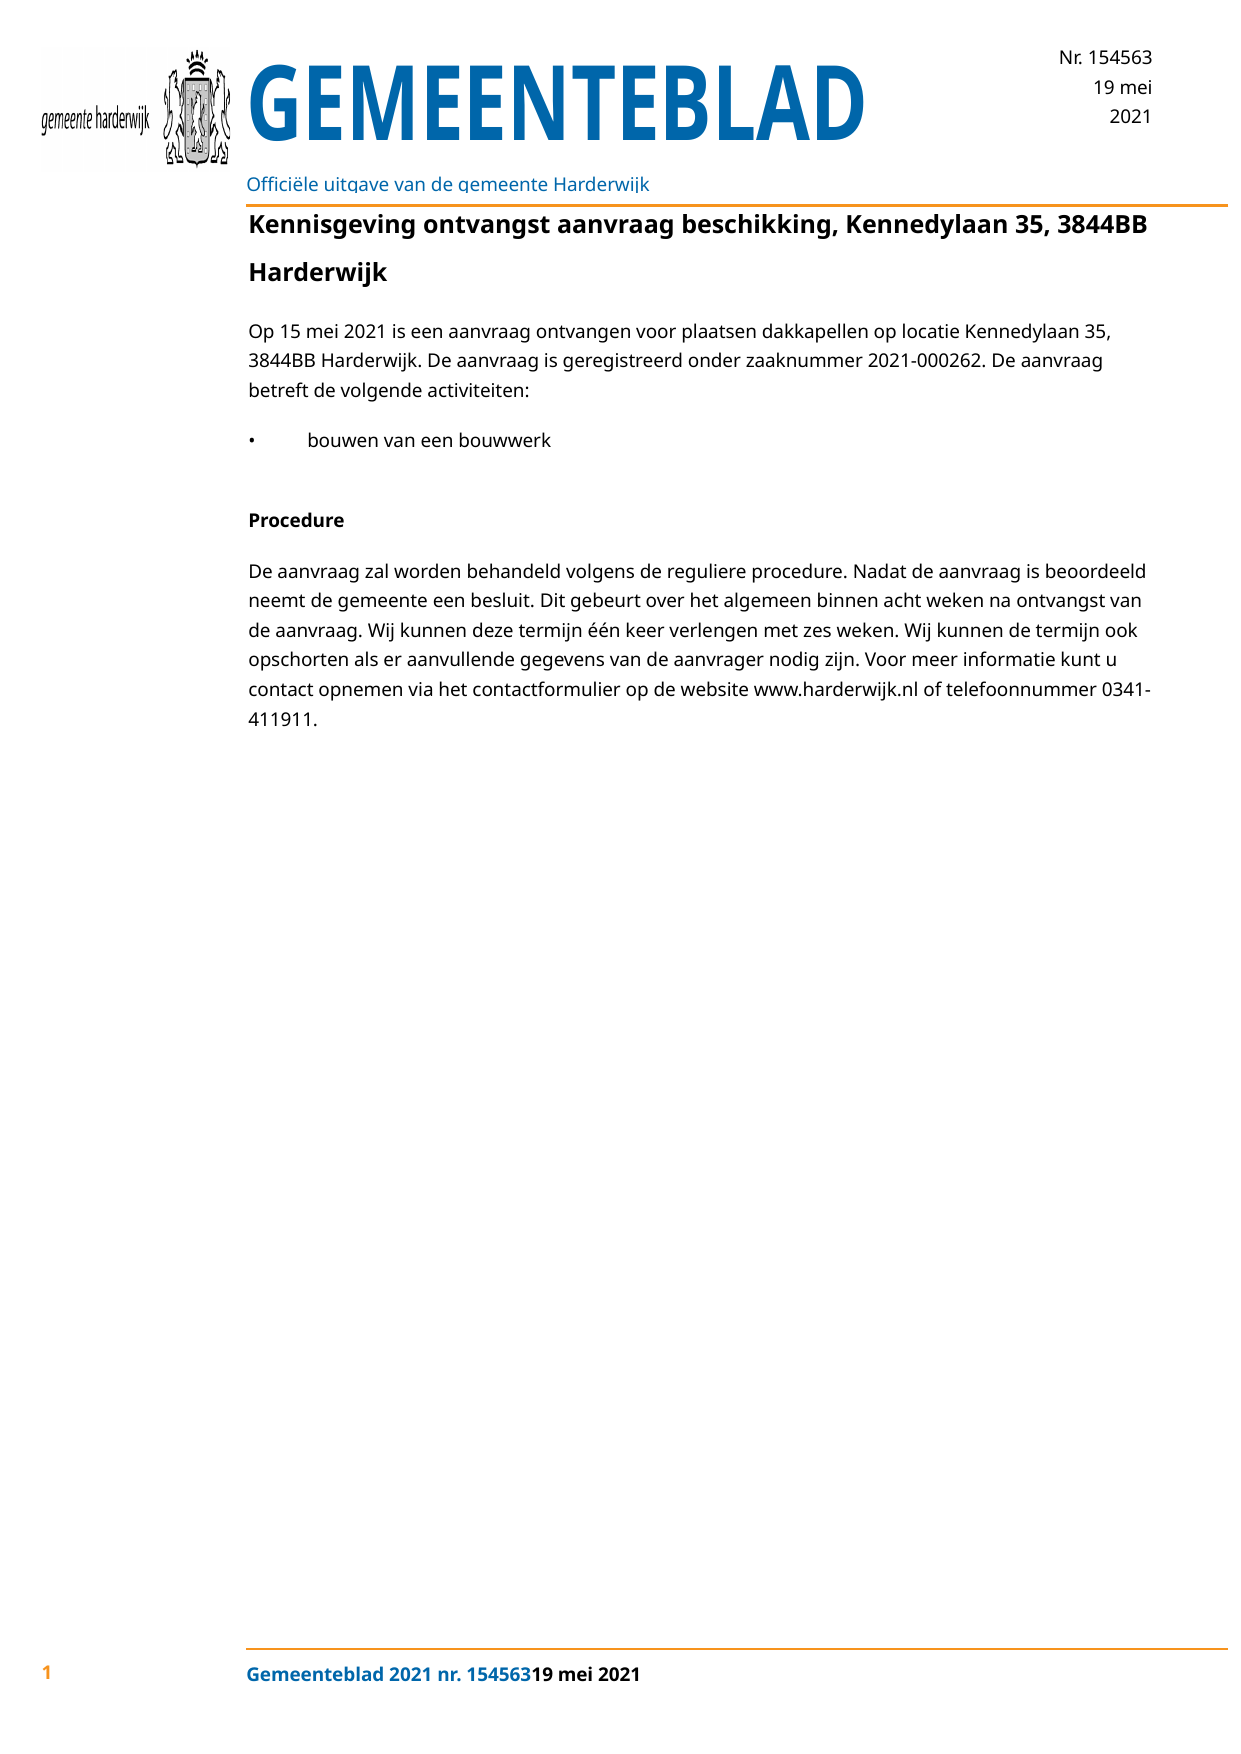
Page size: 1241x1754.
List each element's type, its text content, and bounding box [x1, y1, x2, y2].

text De aanvraag zal worden behandeld volgens de reguliere procedure. Nadat de aanvraag is beoordeeld neemt de gemeente een besluit. Dit gebeurt over het algemeen binnen acht weken na ontvangst van de aanvraag. Wij kunnen deze termijn één keer verlengen met zes weken. Wij kunnen de termijn ook opschorten als er aanvullende gegevens van de aanvrager nodig zijn. Voor meer informatie kunt u contact opnemen via het contactformulier op de website www.harderwijk.nl of telefoonnummer 0341-411911. [248, 558, 1152, 732]
text Kennisgeving ontvangst aanvraag beschikking, Kennedylaan 35, 3844BB Harderwijk [248, 207, 1152, 288]
list bouwen van een bouwwerk [248, 427, 1152, 453]
picture [41, 47, 231, 172]
text Procedure [248, 507, 1152, 533]
text Op 15 mei 2021 is een aanvraag ontvangen voor plaatsen dakkapellen op locatie Kennedylaan 35, 3844BB Harderwijk. De aanvraag is geregistreerd onder zaaknummer 2021-000262. De aanvraag betreft de volgende activiteiten: [248, 318, 1152, 403]
